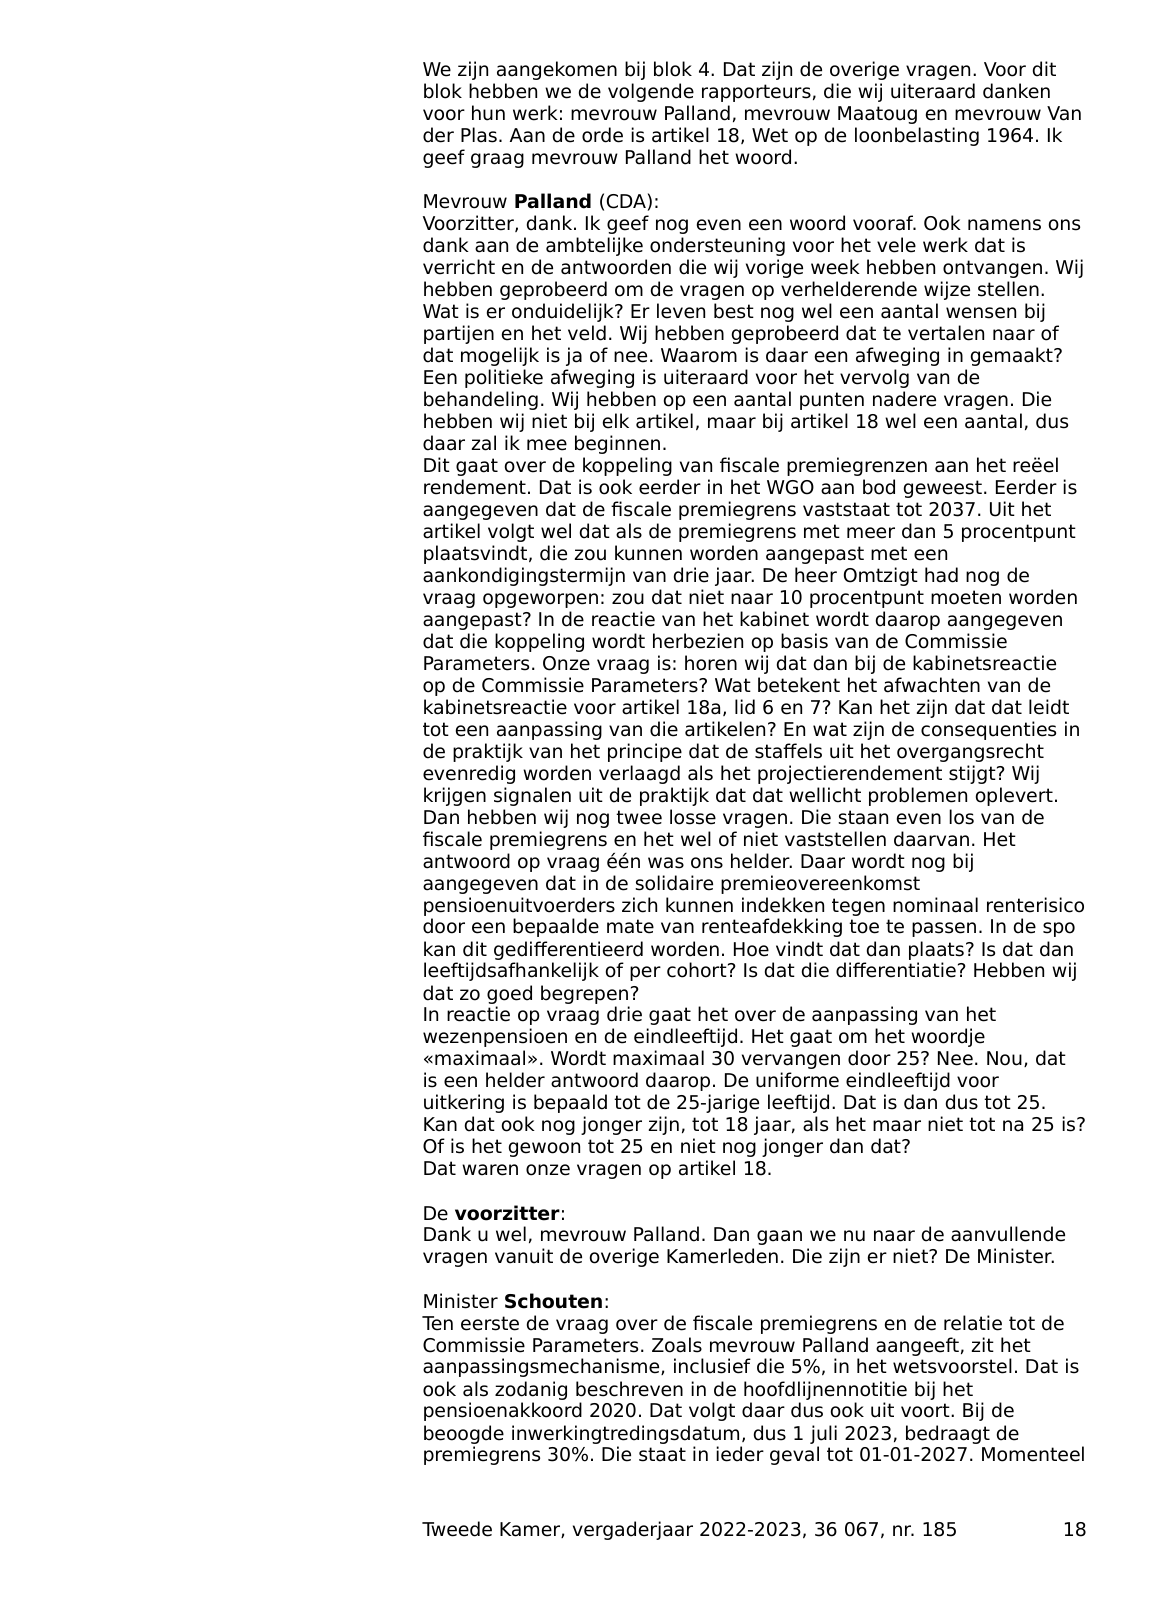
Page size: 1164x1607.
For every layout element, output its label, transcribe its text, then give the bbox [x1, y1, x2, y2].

text De voorzitter: [422, 1202, 1087, 1224]
text Wat is er onduidelijk? Er leven best nog wel een aantal wensen bij partijen en het veld. Wij hebben geprobeerd dat te vertalen naar of dat mogelijk is ja of nee. Waarom is daar een afweging in gemaakt? Een politieke afweging is uiteraard voor het vervolg van de behandeling. Wij hebben op een aantal punten nadere vragen. Die hebben wij niet bij elk artikel, maar bij artikel 18 wel een aantal, dus daar zal ik mee beginnen. [422, 301, 1087, 455]
text Mevrouw Palland (CDA): [422, 191, 1087, 213]
text We zijn aangekomen bij blok 4. Dat zijn de overige vragen. Voor dit blok hebben we de volgende rapporteurs, die wij uiteraard danken voor hun werk: mevrouw Palland, mevrouw Maatoug en mevrouw Van der Plas. Aan de orde is artikel 18, Wet op de loonbelasting 1964. Ik geef graag mevrouw Palland het woord. [422, 59, 1087, 169]
text Dat waren onze vragen op artikel 18. [422, 1158, 1087, 1180]
text Ten eerste de vraag over de fiscale premiegrens en de relatie tot de Commissie Parameters. Zoals mevrouw Palland aangeeft, zit het aanpassingsmechanisme, inclusief die 5%, in het wetsvoorstel. Dat is ook als zodanig beschreven in de hoofdlijnennotitie bij het pensioenakkoord 2020. Dat volgt daar dus ook uit voort. Bij de beoogde inwerkingtredingsdatum, dus 1 juli 2023, bedraagt de premiegrens 30%. Die staat in ieder geval tot 01-01-2027. Momenteel [422, 1312, 1087, 1466]
text Voorzitter, dank. Ik geef nog even een woord vooraf. Ook namens ons dank aan de ambtelijke ondersteuning voor het vele werk dat is verricht en de antwoorden die wij vorige week hebben ontvangen. Wij hebben geprobeerd om de vragen op verhelderende wijze stellen. [422, 213, 1087, 301]
text In reactie op vraag drie gaat het over de aanpassing van het wezenpensioen en de eindleeftijd. Het gaat om het woordje «maximaal». Wordt maximaal 30 vervangen door 25? Nee. Nou, dat is een helder antwoord daarop. De uniforme eindleeftijd voor uitkering is bepaald tot de 25-jarige leeftijd. Dat is dan dus tot 25. Kan dat ook nog jonger zijn, tot 18 jaar, als het maar niet tot na 25 is? Of is het gewoon tot 25 en niet nog jonger dan dat? [422, 1004, 1087, 1158]
text Dan hebben wij nog twee losse vragen. Die staan even los van de fiscale premiegrens en het wel of niet vaststellen daarvan. Het antwoord op vraag één was ons helder. Daar wordt nog bij aangegeven dat in de solidaire premieovereenkomst pensioenuitvoerders zich kunnen indekken tegen nominaal renterisico door een bepaalde mate van renteafdekking toe te passen. In de spo kan dit gedifferentieerd worden. Hoe vindt dat dan plaats? Is dat dan leeftijdsafhankelijk of per cohort? Is dat die differentiatie? Hebben wij dat zo goed begrepen? [422, 807, 1087, 1004]
text Minister Schouten: [422, 1291, 1087, 1312]
text Dit gaat over de koppeling van fiscale premiegrenzen aan het reëel rendement. Dat is ook eerder in het WGO aan bod geweest. Eerder is aangegeven dat de fiscale premiegrens vaststaat tot 2037. Uit het artikel volgt wel dat als de premiegrens met meer dan 5 procentpunt plaatsvindt, die zou kunnen worden aangepast met een aankondigingstermijn van drie jaar. De heer Omtzigt had nog de vraag opgeworpen: zou dat niet naar 10 procentpunt moeten worden aangepast? In de reactie van het kabinet wordt daarop aangegeven dat die koppeling wordt herbezien op basis van de Commissie Parameters. Onze vraag is: horen wij dat dan bij de kabinetsreactie op de Commissie Parameters? Wat betekent het afwachten van de kabinetsreactie voor artikel 18a, lid 6 en 7? Kan het zijn dat dat leidt tot een aanpassing van die artikelen? En wat zijn de consequenties in de praktijk van het principe dat de staffels uit het overgangsrecht evenredig worden verlaagd als het projectierendement stijgt? Wij krijgen signalen uit de praktijk dat dat wellicht problemen oplevert. [422, 455, 1087, 807]
text Dank u wel, mevrouw Palland. Dan gaan we nu naar de aanvullende vragen vanuit de overige Kamerleden. Die zijn er niet? De Minister. [422, 1224, 1087, 1268]
